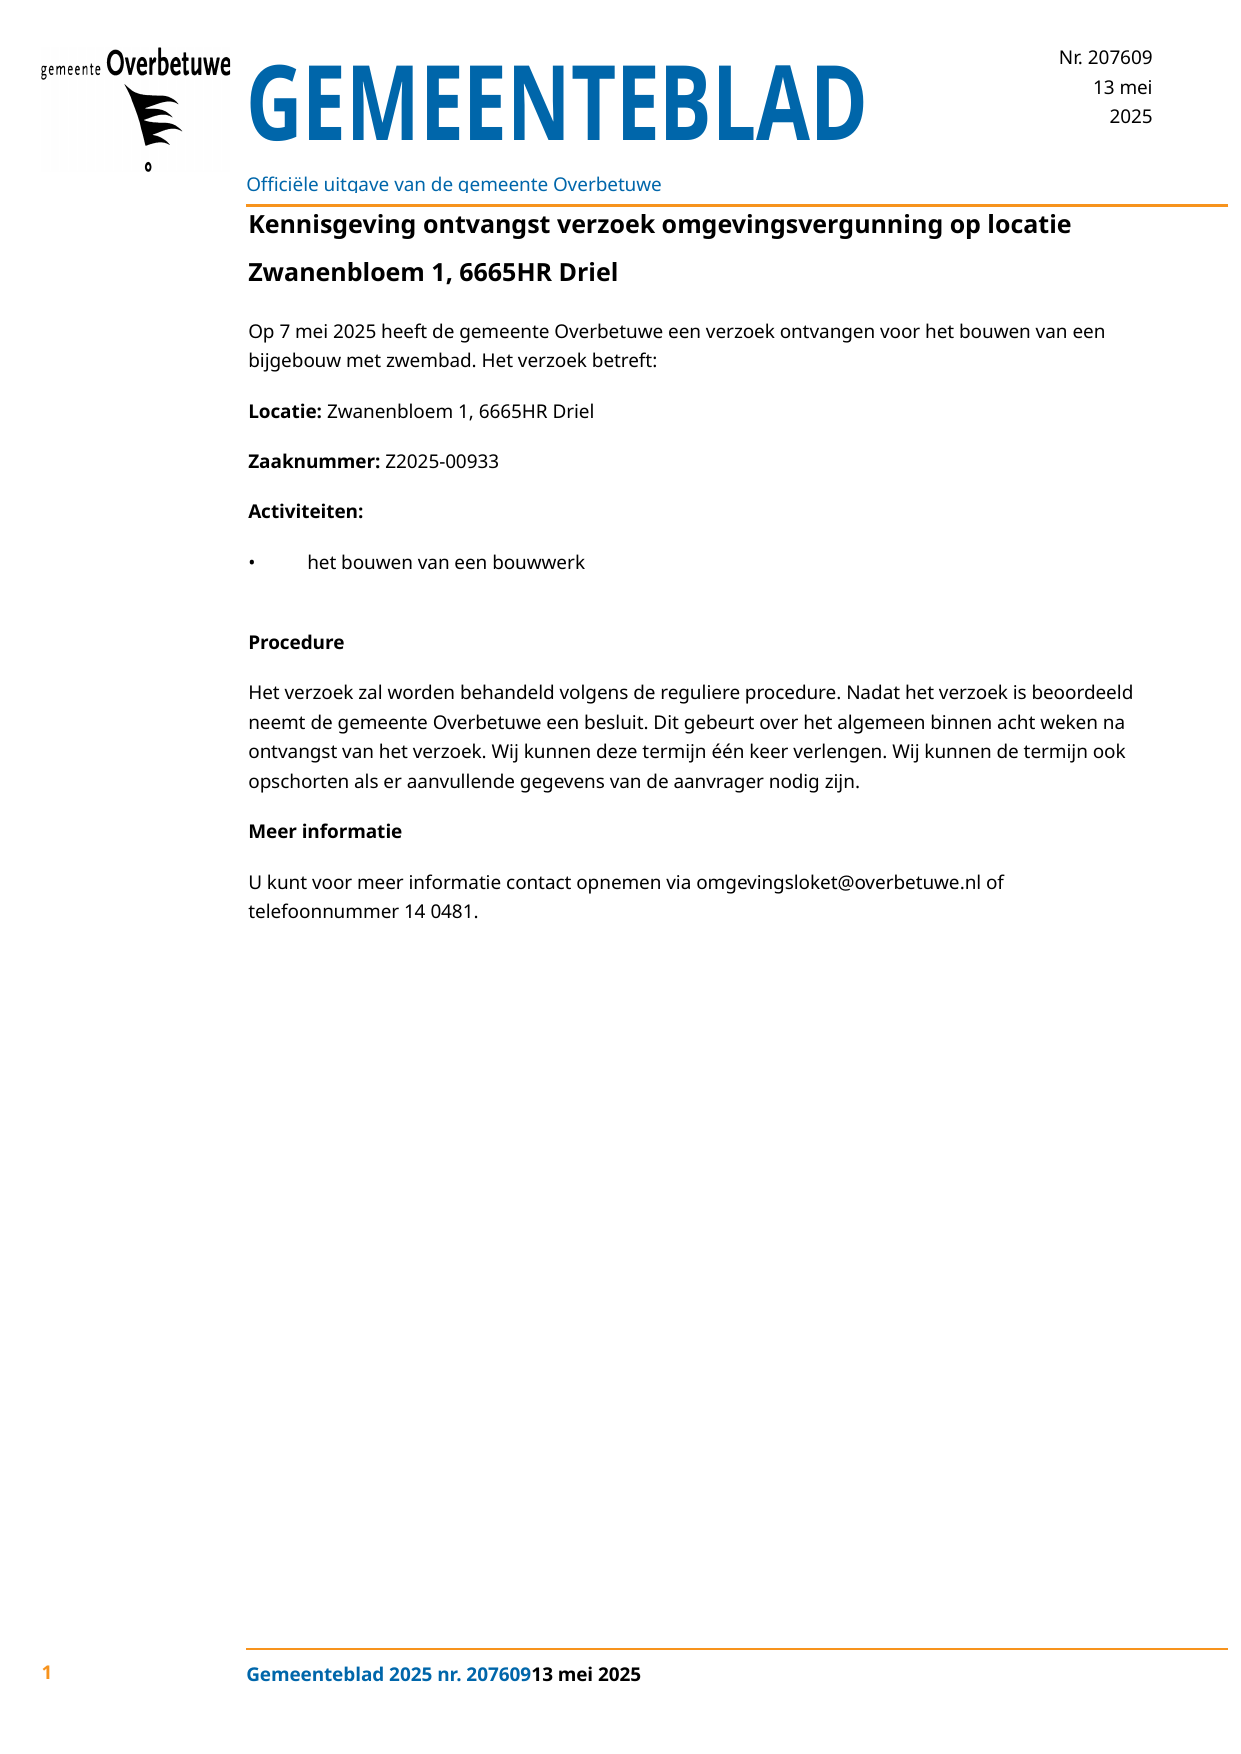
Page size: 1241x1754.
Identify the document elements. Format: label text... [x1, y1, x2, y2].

text Procedure [248, 629, 1152, 655]
text U kunt voor meer informatie contact opnemen via omgevingsloket@overbetuwe.nl of telefoonnummer 14 0481. [248, 869, 1152, 924]
picture [41, 47, 231, 172]
text Activiteiten: [248, 499, 1152, 524]
text Meer informatie [248, 819, 1152, 844]
text Locatie: Zwanenbloem 1, 6665HR Driel [248, 398, 1152, 424]
text Kennisgeving ontvangst verzoek omgevingsvergunning op locatie Zwanenbloem 1, 6665HR Driel [248, 207, 1152, 288]
text Het verzoek zal worden behandeld volgens de reguliere procedure. Nadat het verzoek is beoordeeld neemt de gemeente Overbetuwe een besluit. Dit gebeurt over het algemeen binnen acht weken na ontvangst van het verzoek. Wij kunnen deze termijn één keer verlengen. Wij kunnen de termijn ook opschorten als er aanvullende gegevens van de aanvrager nodig zijn. [248, 679, 1152, 794]
text Zaaknummer: Z2025-00933 [248, 448, 1152, 474]
text Op 7 mei 2025 heeft de gemeente Overbetuwe een verzoek ontvangen voor het bouwen van een bijgebouw met zwembad. Het verzoek betreft: [248, 318, 1152, 373]
list het bouwen van een bouwwerk [248, 549, 1152, 575]
